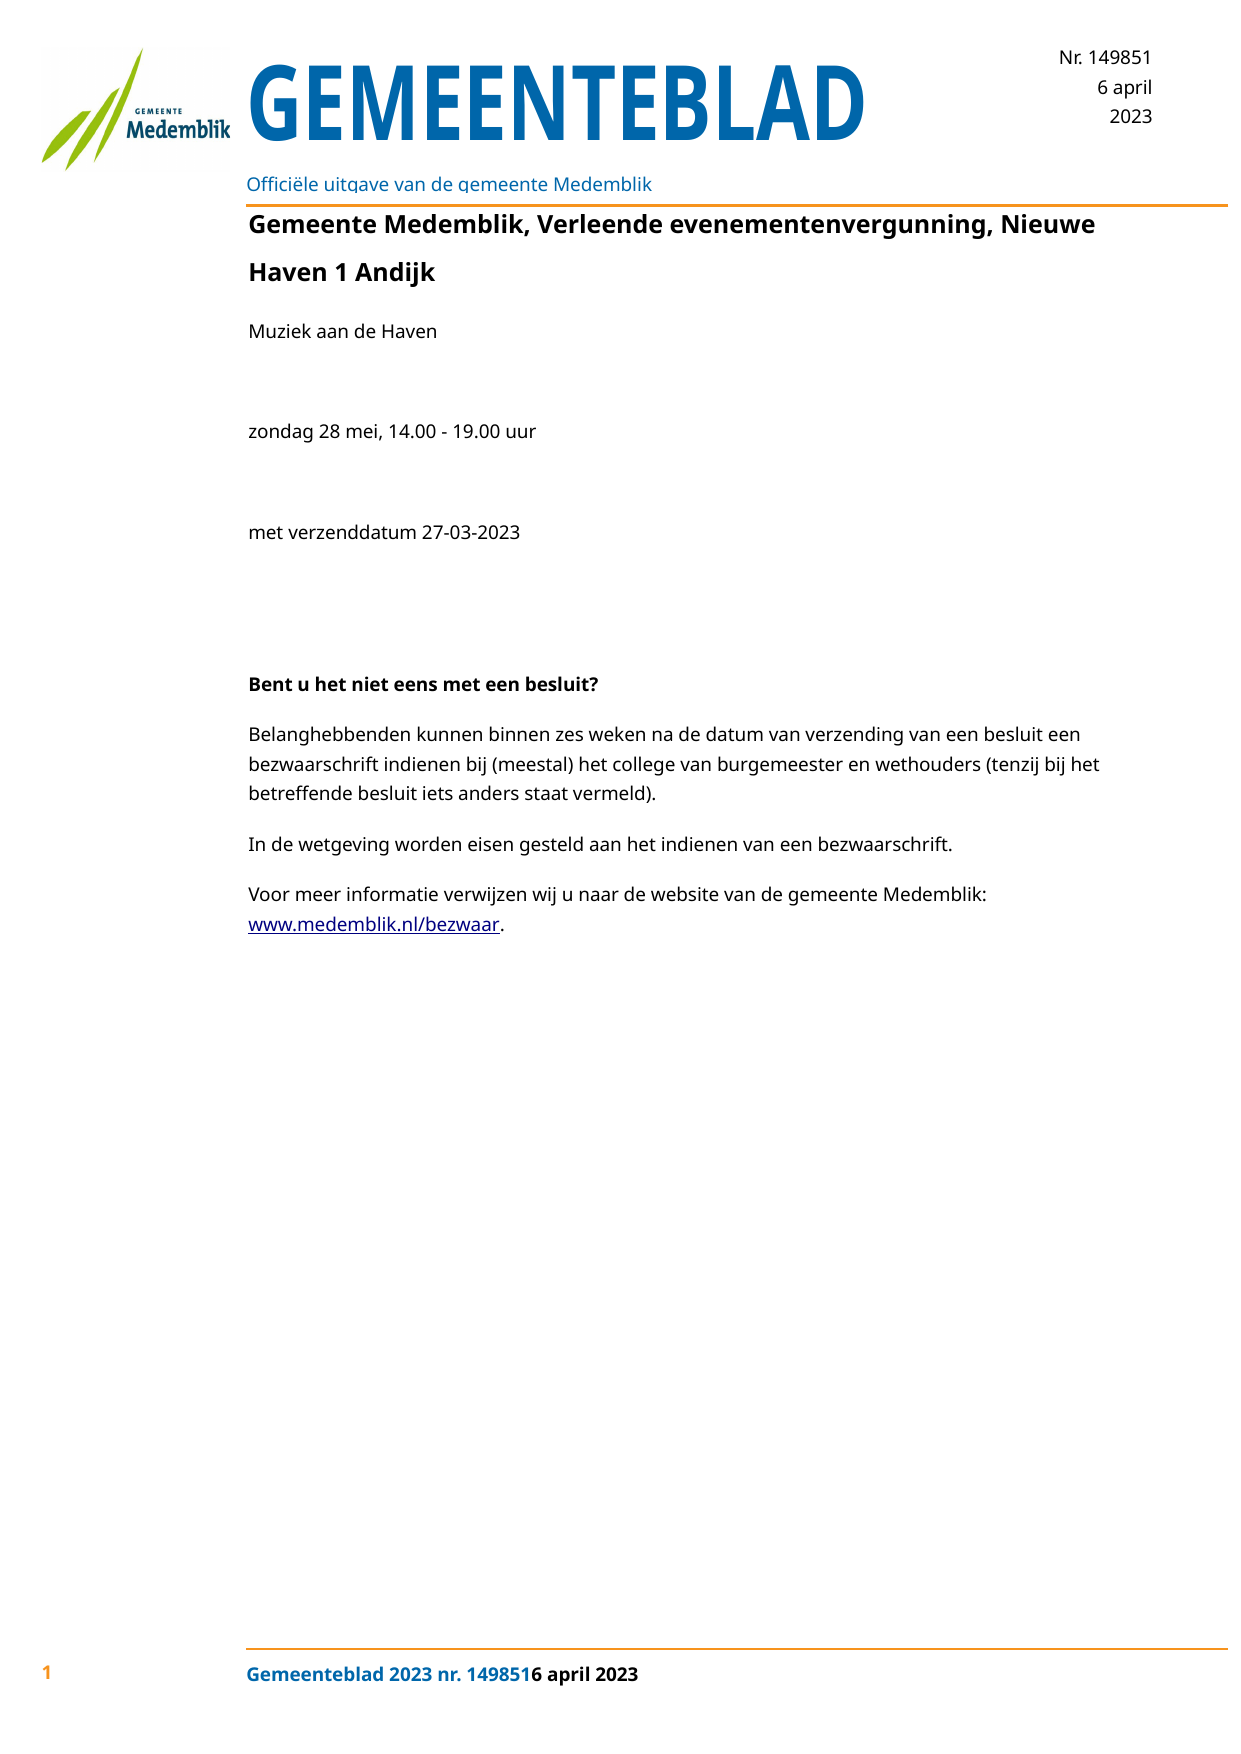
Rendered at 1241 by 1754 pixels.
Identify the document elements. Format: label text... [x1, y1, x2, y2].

text Muziek aan de Haven [248, 318, 1152, 344]
text In de wetgeving worden eisen gesteld aan het indienen van een bezwaarschrift. [248, 831, 1152, 857]
text Bent u het niet eens met een besluit? [248, 671, 1152, 697]
text Gemeente Medemblik, Verleende evenementenvergunning, Nieuwe Haven 1 Andijk [248, 207, 1152, 288]
text Belanghebbenden kunnen binnen zes weken na de datum van verzending van een besluit een bezwaarschrift indienen bij (meestal) het college van burgemeester en wethouders (tenzij bij het betreffende besluit iets anders staat vermeld). [248, 721, 1152, 806]
picture [41, 47, 231, 172]
text Voor meer informatie verwijzen wij u naar de website van de gemeente Medemblik: www.medemblik.nl/bezwaar. [248, 881, 1152, 937]
text zondag 28 mei, 14.00 - 19.00 uur [248, 419, 1152, 444]
text met verzenddatum 27-03-2023 [248, 519, 1152, 545]
